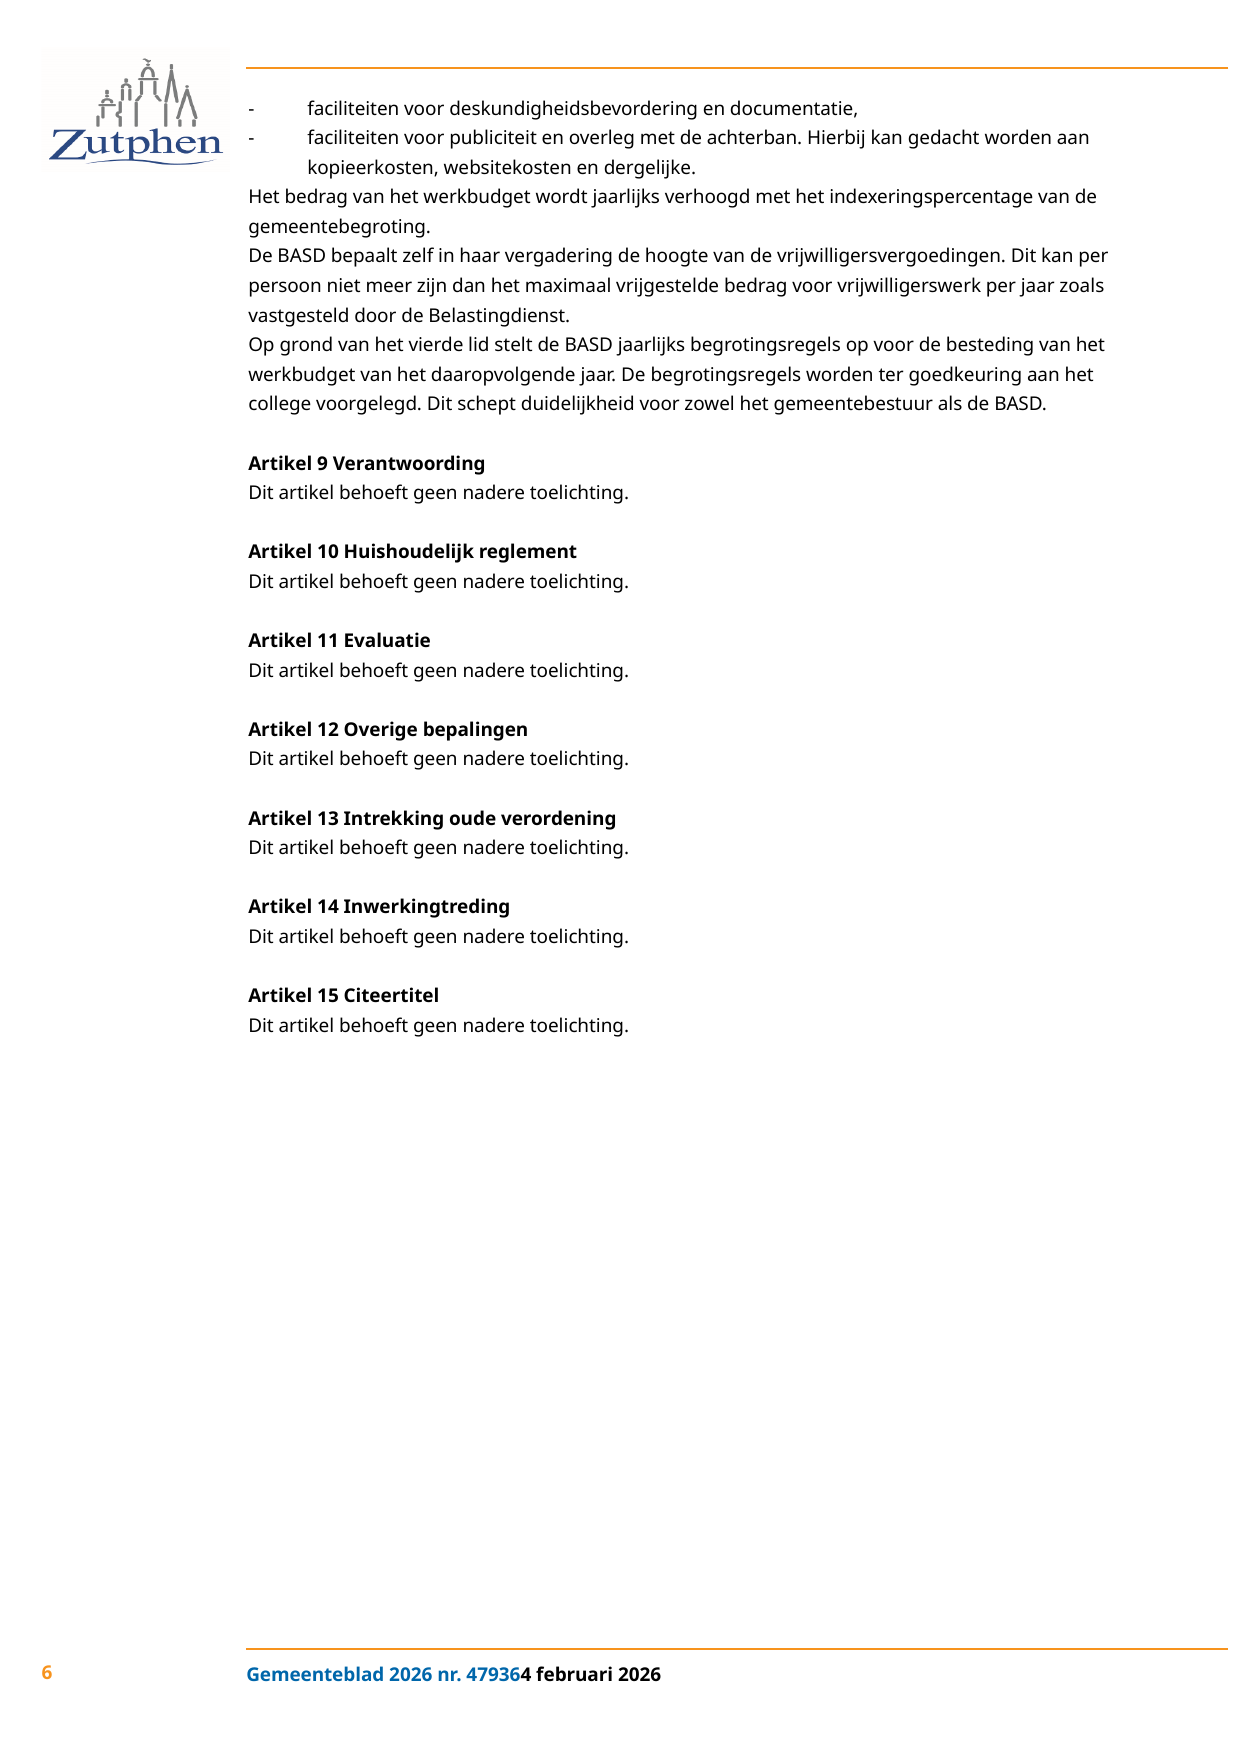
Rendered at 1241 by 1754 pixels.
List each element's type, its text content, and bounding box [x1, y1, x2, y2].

text Dit artikel behoeft geen nadere toelichting. [248, 1012, 1152, 1038]
text Dit artikel behoeft geen nadere toelichting. [248, 657, 1152, 683]
text Artikel 13 Intrekking oude verordening [248, 805, 1152, 831]
text Dit artikel behoeft geen nadere toelichting. [248, 479, 1152, 505]
text Op grond van het vierde lid stelt de BASD jaarlijks begrotingsregels op voor de besteding van het werkbudget van het daaropvolgende jaar. De begrotingsregels worden ter goedkeuring aan het college voorgelegd. Dit schept duidelijkheid voor zowel het gemeentebestuur als de BASD. [248, 331, 1152, 416]
text Dit artikel behoeft geen nadere toelichting. [248, 834, 1152, 860]
text Dit artikel behoeft geen nadere toelichting. [248, 568, 1152, 594]
text Dit artikel behoeft geen nadere toelichting. [248, 746, 1152, 771]
text Het bedrag van het werkbudget wordt jaarlijks verhoogd met het indexeringspercentage van de gemeentebegroting. [248, 183, 1152, 239]
text Artikel 11 Evaluatie [248, 627, 1152, 653]
text Artikel 10 Huishoudelijk reglement [248, 538, 1152, 564]
list faciliteiten voor publiciteit en overleg met de achterban. Hierbij kan gedacht worden aan kopieerkosten, websitekosten en dergelijke. [248, 124, 1152, 180]
picture [41, 47, 231, 172]
text De BASD bepaalt zelf in haar vergadering de hoogte van de vrijwilligersvergoedingen. Dit kan per persoon niet meer zijn dan het maximaal vrijgestelde bedrag voor vrijwilligerswerk per jaar zoals vastgesteld door de Belastingdienst. [248, 243, 1152, 328]
text Artikel 14 Inwerkingtreding [248, 893, 1152, 919]
text Dit artikel behoeft geen nadere toelichting. [248, 923, 1152, 949]
text Artikel 9 Verantwoording [248, 450, 1152, 476]
text Artikel 12 Overige bepalingen [248, 716, 1152, 742]
list faciliteiten voor deskundigheidsbevordering en documentatie, [248, 95, 1152, 121]
text Artikel 15 Citeertitel [248, 982, 1152, 1008]
